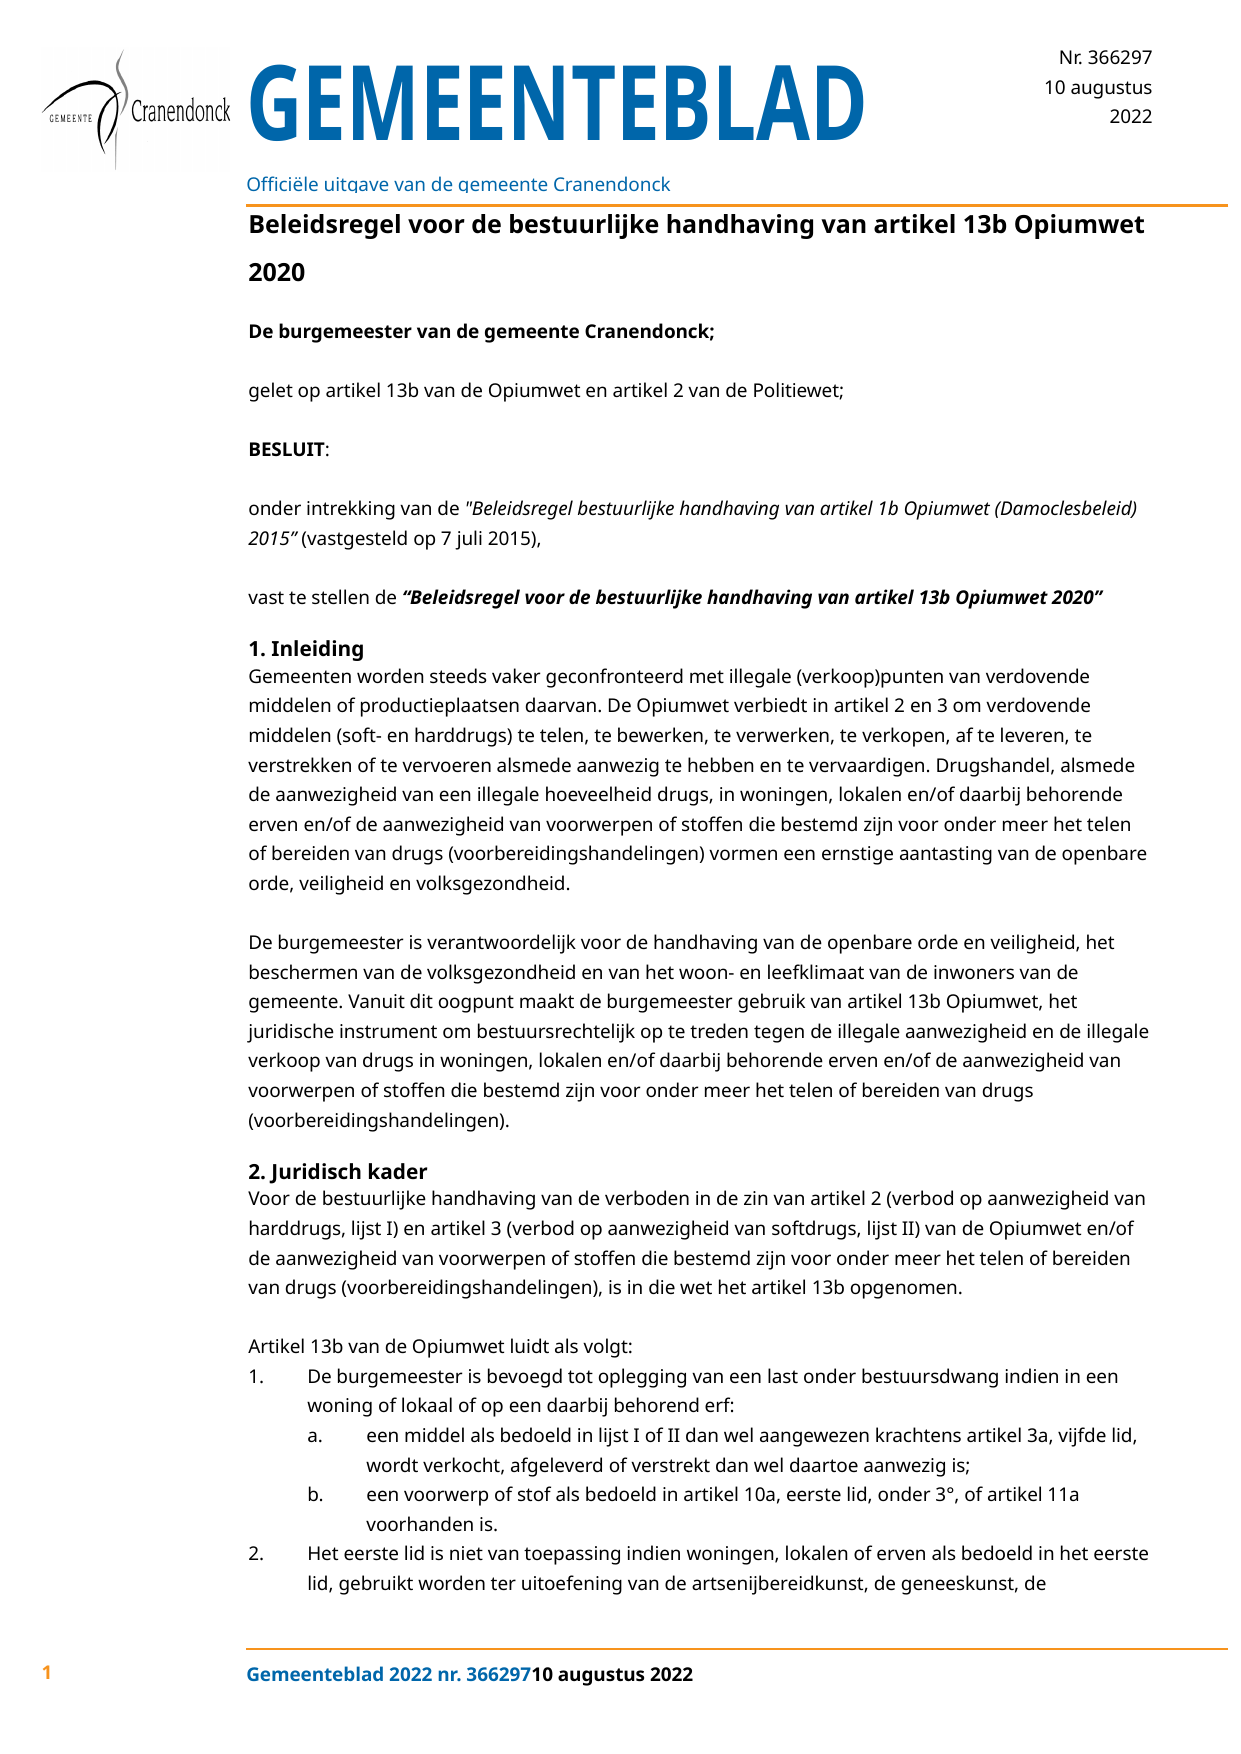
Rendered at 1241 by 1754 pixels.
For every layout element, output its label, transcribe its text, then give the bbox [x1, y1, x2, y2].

text De burgemeester van de gemeente Cranendonck; [248, 318, 1152, 344]
text gelet op artikel 13b van de Opiumwet en artikel 2 van de Politiewet; [248, 377, 1152, 403]
list Het eerste lid is niet van toepassing indien woningen, lokalen of erven als bedoeld in het eerste lid, gebruikt worden ter uitoefening van de artsenijbereidkunst, de geneeskunst, de [248, 1541, 1152, 1596]
list De burgemeester is bevoegd tot oplegging van een last onder bestuursdwang indien in een woning of lokaal of op een daarbij behorend erf: [248, 1363, 1152, 1418]
text onder intrekking van de "Beleidsregel bestuurlijke handhaving van artikel 1b Opiumwet (Damoclesbeleid) 2015” (vastgesteld op 7 juli 2015), [248, 495, 1152, 551]
picture [41, 47, 231, 172]
text Beleidsregel voor de bestuurlijke handhaving van artikel 13b Opiumwet 2020 [248, 207, 1152, 288]
text BESLUIT: [248, 436, 1152, 462]
list een voorwerp of stof als bedoeld in artikel 10a, eerste lid, onder 3°, of artikel 11a voorhanden is. [307, 1481, 1152, 1537]
text vast te stellen de “Beleidsregel voor de bestuurlijke handhaving van artikel 13b Opiumwet 2020” [248, 584, 1152, 610]
text De burgemeester is verantwoordelijk voor de handhaving van de openbare orde en veiligheid, het beschermen van de volksgezondheid en van het woon- en leefklimaat van de inwoners van de gemeente. Vanuit dit oogpunt maakt de burgemeester gebruik van artikel 13b Opiumwet, het juridische instrument om bestuursrechtelijk op te treden tegen de illegale aanwezigheid en de illegale verkoop van drugs in woningen, lokalen en/of daarbij behorende erven en/of de aanwezigheid van voorwerpen of stoffen die bestemd zijn voor onder meer het telen of bereiden van drugs (voorbereidingshandelingen). [248, 929, 1152, 1132]
list een middel als bedoeld in lijst I of II dan wel aangewezen krachtens artikel 3a, vijfde lid, wordt verkocht, afgeleverd of verstrekt dan wel daartoe aanwezig is; [307, 1422, 1152, 1478]
text 2. Juridisch kader [248, 1157, 1152, 1186]
text Artikel 13b van de Opiumwet luidt als volgt: [248, 1333, 1152, 1359]
text 1. Inleiding [248, 634, 1152, 663]
text Voor de bestuurlijke handhaving van de verboden in de zin van artikel 2 (verbod op aanwezigheid van harddrugs, lijst I) en artikel 3 (verbod op aanwezigheid van softdrugs, lijst II) van de Opiumwet en/of de aanwezigheid van voorwerpen of stoffen die bestemd zijn voor onder meer het telen of bereiden van drugs (voorbereidingshandelingen), is in die wet het artikel 13b opgenomen. [248, 1186, 1152, 1300]
text Gemeenten worden steeds vaker geconfronteerd met illegale (verkoop)punten van verdovende middelen of productieplaatsen daarvan. De Opiumwet verbiedt in artikel 2 en 3 om verdovende middelen (soft- en harddrugs) te telen, te bewerken, te verwerken, te verkopen, af te leveren, te verstrekken of te vervoeren alsmede aanwezig te hebben en te vervaardigen. Drugshandel, alsmede de aanwezigheid van een illegale hoeveelheid drugs, in woningen, lokalen en/of daarbij behorende erven en/of de aanwezigheid van voorwerpen of stoffen die bestemd zijn voor onder meer het telen of bereiden van drugs (voorbereidingshandelingen) vormen een ernstige aantasting van de openbare orde, veiligheid en volksgezondheid. [248, 663, 1152, 896]
